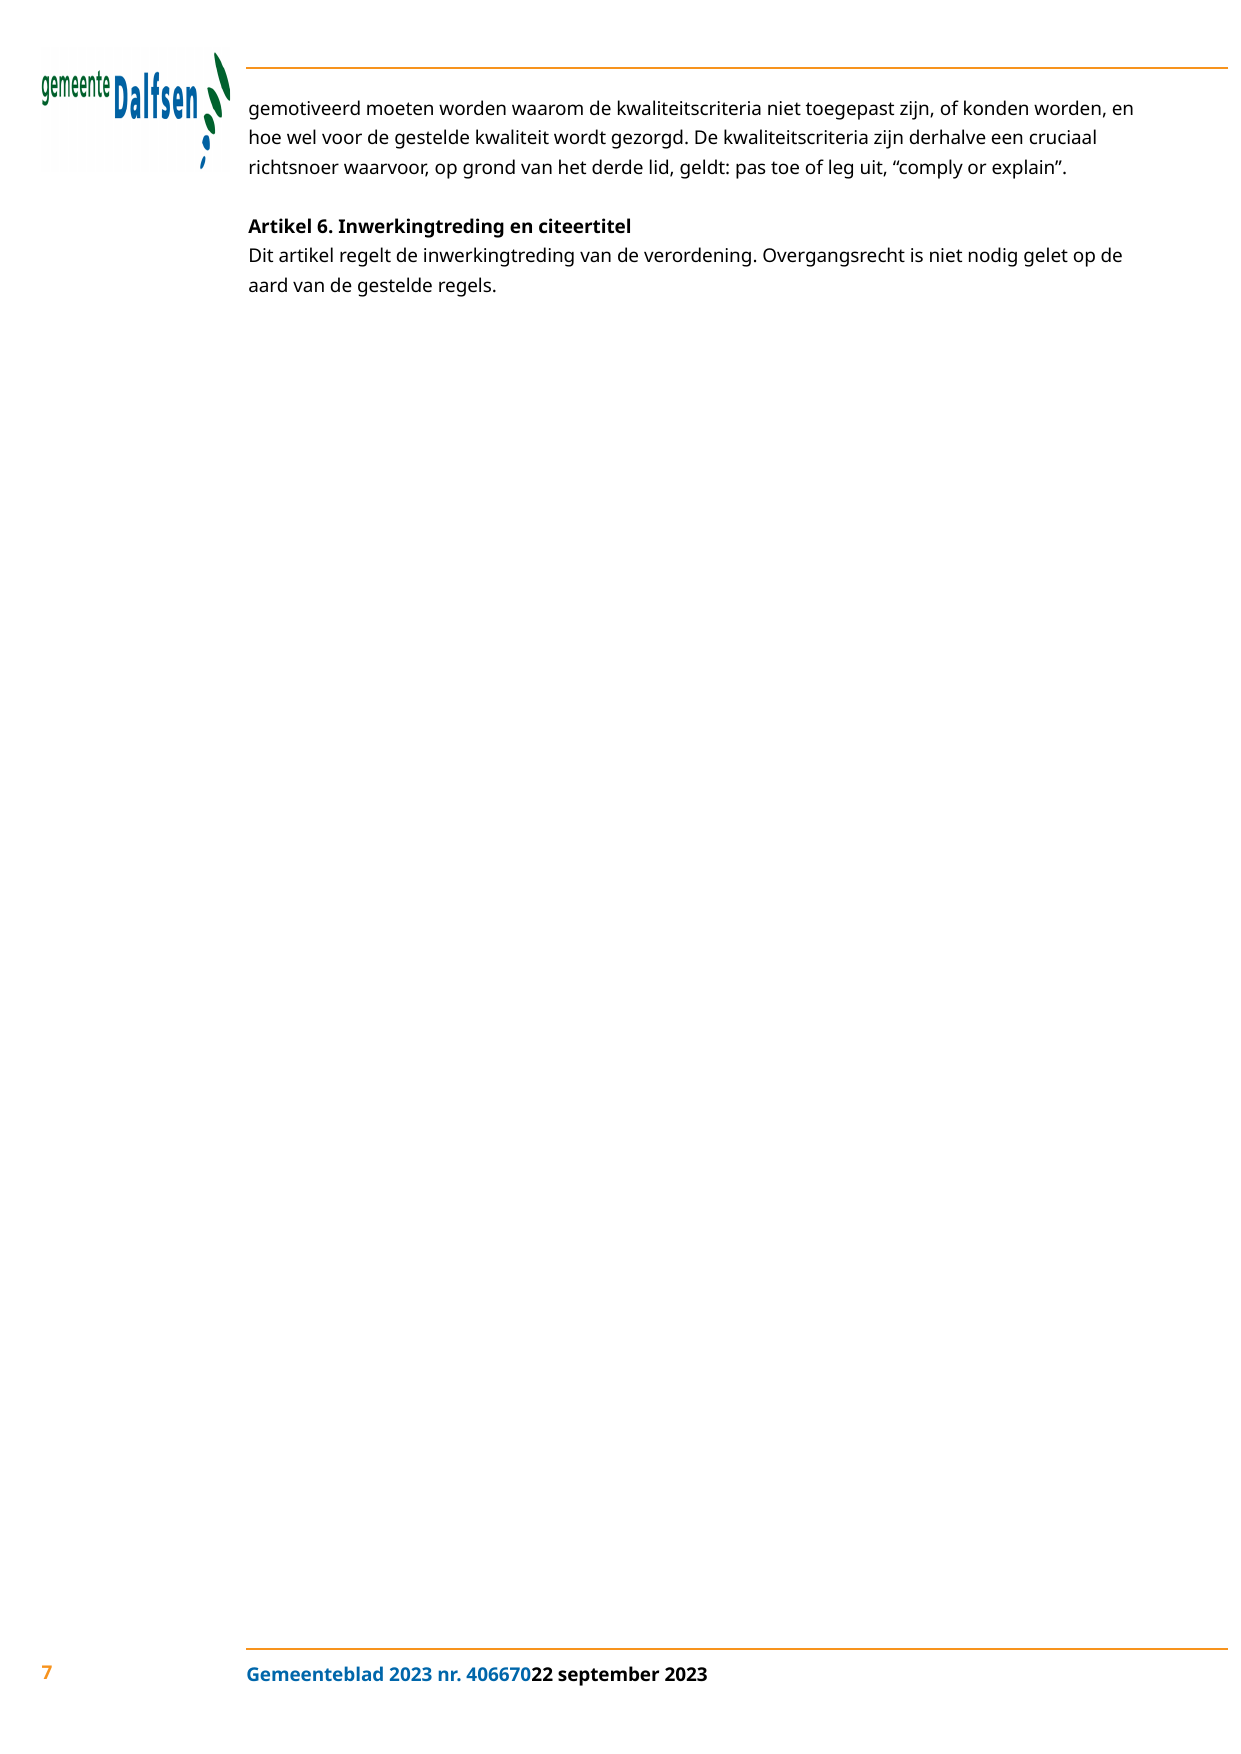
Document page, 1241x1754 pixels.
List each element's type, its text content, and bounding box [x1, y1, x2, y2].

text Dit artikel regelt de inwerkingtreding van de verordening. Overgangsrecht is niet nodig gelet op de aard van de gestelde regels. [248, 243, 1152, 298]
text Artikel 6. Inwerkingtreding en citeertitel [248, 213, 1152, 239]
picture [41, 47, 231, 172]
text gemotiveerd moeten worden waarom de kwaliteitscriteria niet toegepast zijn, of konden worden, en hoe wel voor de gestelde kwaliteit wordt gezorgd. De kwaliteitscriteria zijn derhalve een cruciaal richtsnoer waarvoor, op grond van het derde lid, geldt: pas toe of leg uit, “comply or explain”. [248, 95, 1152, 180]
